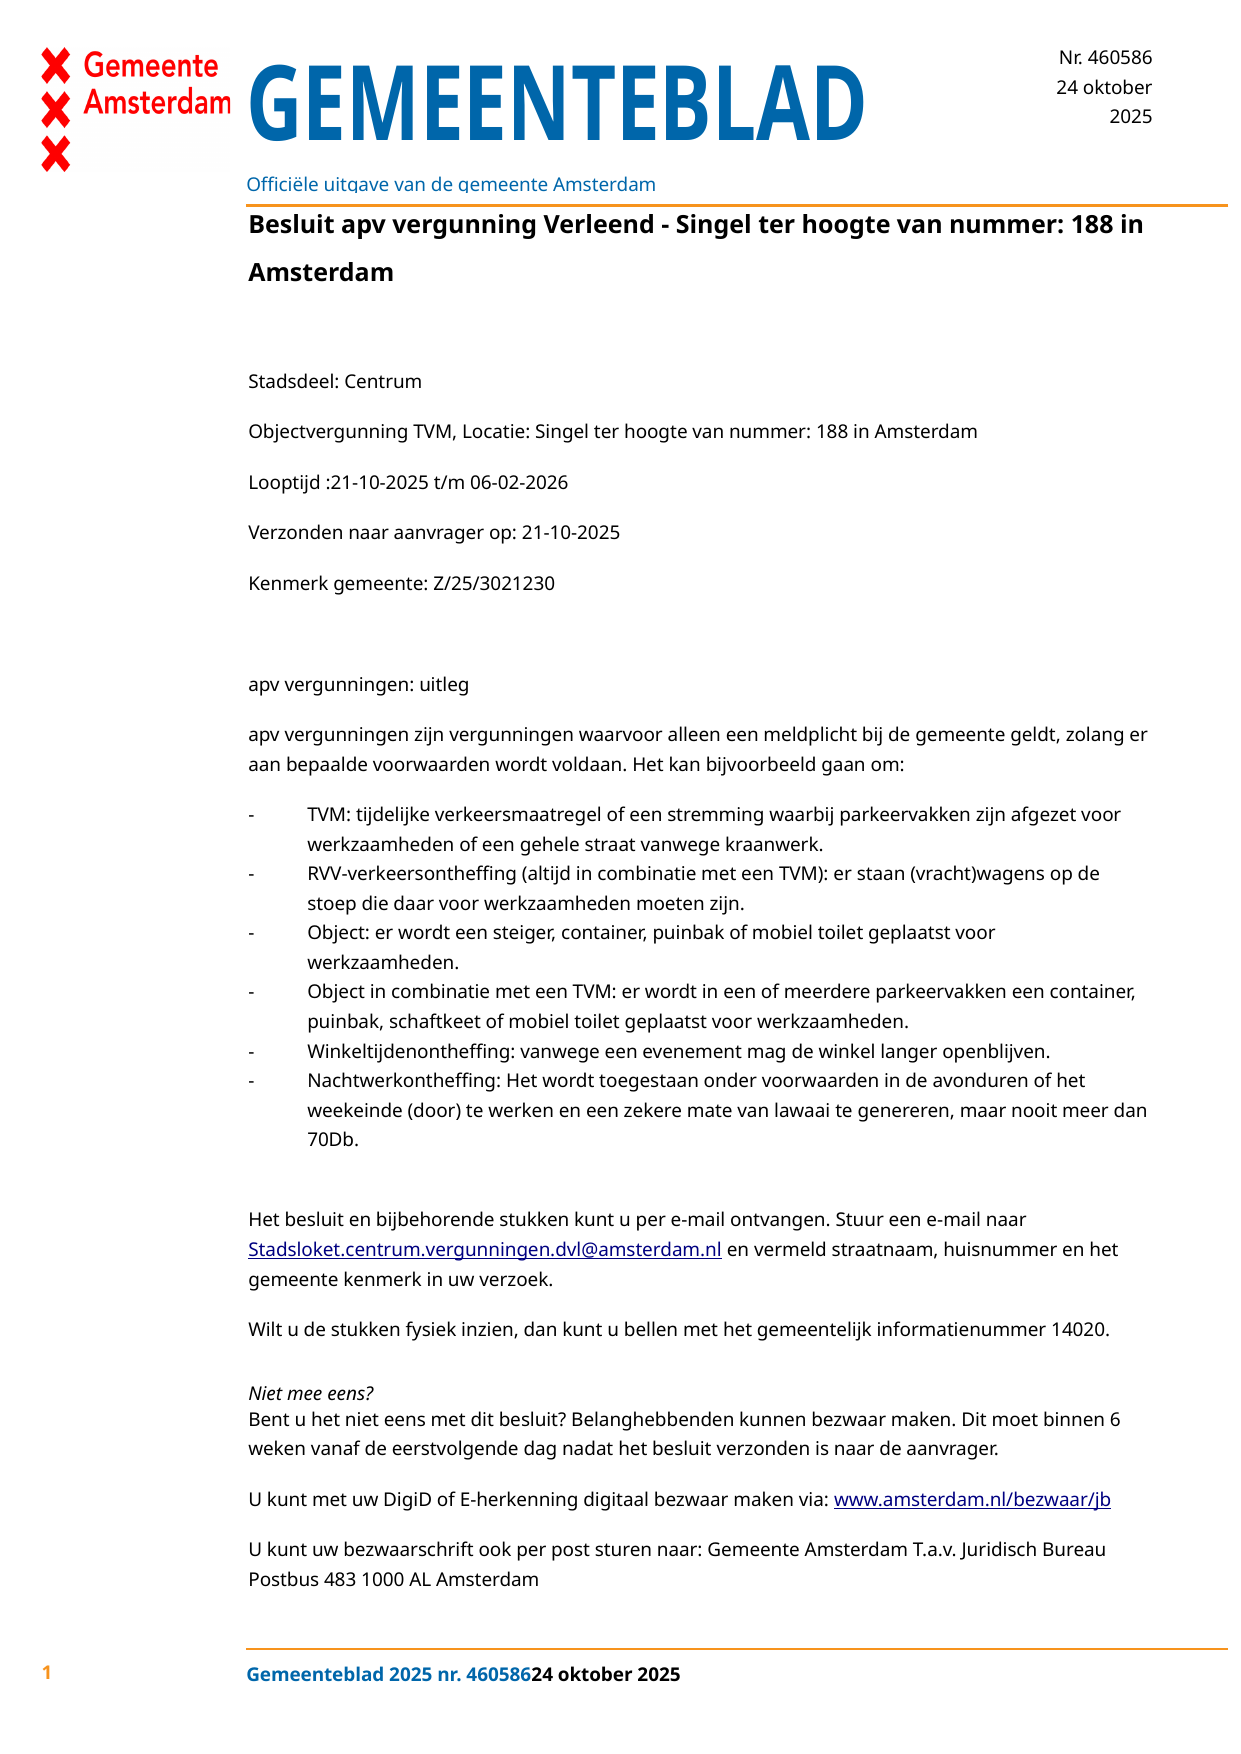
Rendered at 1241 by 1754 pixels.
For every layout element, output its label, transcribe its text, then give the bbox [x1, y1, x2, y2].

list TVM: tijdelijke verkeersmaatregel of een stremming waarbij parkeervakken zijn afgezet voor werkzaamheden of een gehele straat vanwege kraanwerk. [248, 801, 1152, 857]
list Object in combinatie met een TVM: er wordt in een of meerdere parkeervakken een container, puinbak, schaftkeet of mobiel toilet geplaatst voor werkzaamheden. [248, 979, 1152, 1034]
text U kunt met uw DigiD of E-herkenning digitaal bezwaar maken via: www.amsterdam.nl/bezwaar/jb [248, 1486, 1152, 1512]
list Object: er wordt een steiger, container, puinbak of mobiel toilet geplaatst voor werkzaamheden. [248, 919, 1152, 975]
text Besluit apv vergunning Verleend - Singel ter hoogte van nummer: 188 in Amsterdam [248, 207, 1152, 288]
text Bent u het niet eens met dit besluit? Belanghebbenden kunnen bezwaar maken. Dit moet binnen 6 weken vanaf de eerstvolgende dag nadat het besluit verzonden is naar de aanvrager. [248, 1406, 1152, 1461]
text Niet mee eens? [248, 1380, 1152, 1406]
text Verzonden naar aanvrager op: 21-10-2025 [248, 519, 1152, 545]
text apv vergunningen: uitleg [248, 671, 1152, 697]
list Nachtwerkontheffing: Het wordt toegestaan onder voorwaarden in de avonduren of het weekeinde (door) te werken en een zekere mate van lawaai te genereren, maar nooit meer dan 70Db. [248, 1067, 1152, 1152]
text apv vergunningen zijn vergunningen waarvoor alleen een meldplicht bij de gemeente geldt, zolang er aan bepaalde voorwaarden wordt voldaan. Het kan bijvoorbeeld gaan om: [248, 721, 1152, 777]
list RVV-verkeersontheffing (altijd in combinatie met een TVM): er staan (vracht)wagens op de stoep die daar voor werkzaamheden moeten zijn. [248, 860, 1152, 916]
text Het besluit en bijbehorende stukken kunt u per e-mail ontvangen. Stuur een e-mail naar Stadsloket.centrum.vergunningen.dvl@amsterdam.nl en vermeld straatnaam, huisnummer en het gemeente kenmerk in uw verzoek. [248, 1207, 1152, 1292]
text U kunt uw bezwaarschrift ook per post sturen naar: Gemeente Amsterdam T.a.v. Juridisch Bureau Postbus 483 1000 AL Amsterdam [248, 1536, 1152, 1592]
picture [41, 47, 231, 172]
text Objectvergunning TVM, Locatie: Singel ter hoogte van nummer: 188 in Amsterdam [248, 419, 1152, 444]
text Looptijd :21-10-2025 t/m 06-02-2026 [248, 469, 1152, 495]
list Winkeltijdenontheffing: vanwege een evenement mag de winkel langer openblijven. [248, 1038, 1152, 1064]
text Stadsdeel: Centrum [248, 368, 1152, 394]
text Wilt u de stukken fysiek inzien, dan kunt u bellen met het gemeentelijk informatienummer 14020. [248, 1316, 1152, 1342]
text Kenmerk gemeente: Z/25/3021230 [248, 570, 1152, 596]
